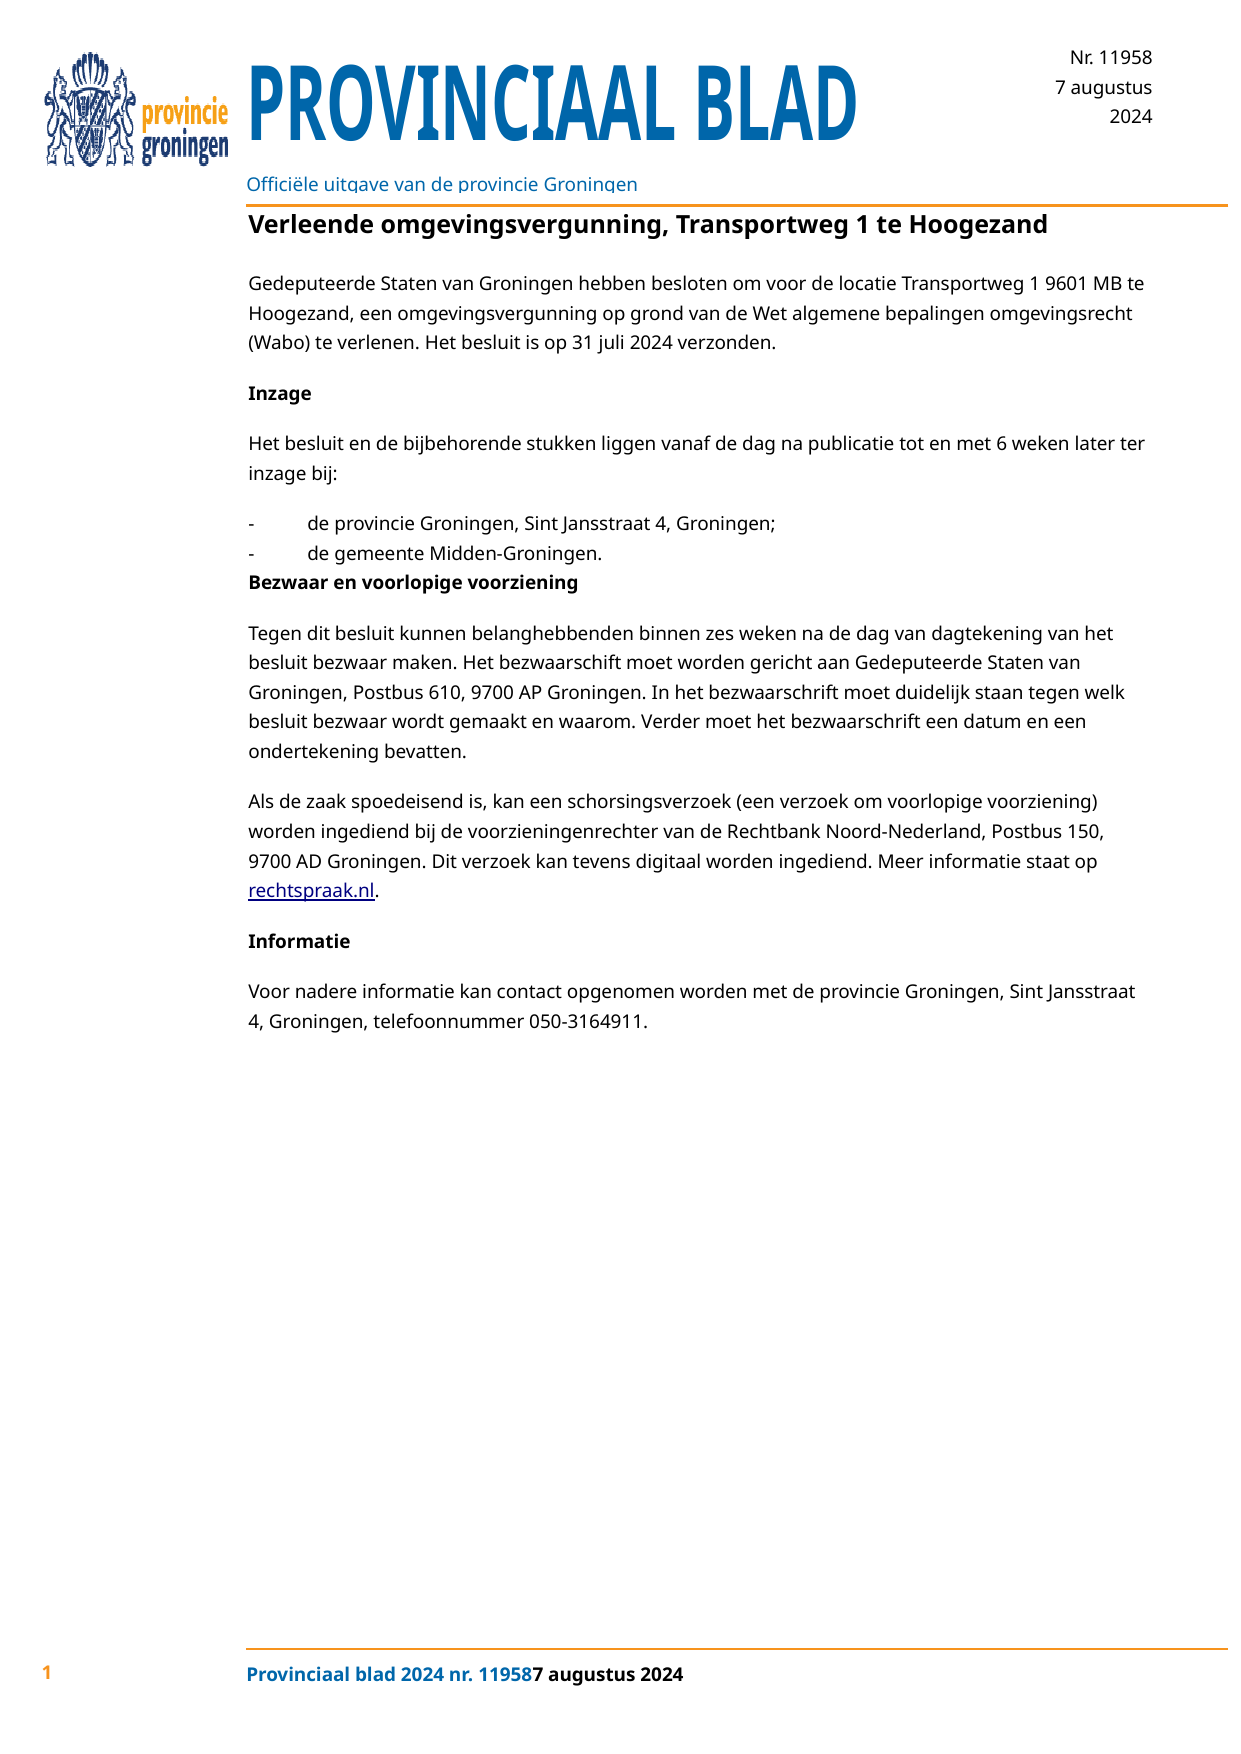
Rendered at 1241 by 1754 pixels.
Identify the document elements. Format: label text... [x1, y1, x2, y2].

text Het besluit en de bijbehorende stukken liggen vanaf de dag na publicatie tot en met 6 weken later ter inzage bij: [248, 430, 1152, 486]
list de gemeente Midden-Groningen. [248, 540, 1152, 566]
list de provincie Groningen, Sint Jansstraat 4, Groningen; [248, 510, 1152, 536]
picture [41, 47, 231, 172]
text Gedeputeerde Staten van Groningen hebben besloten om voor de locatie Transportweg 1 9601 MB te Hoogezand, een omgevingsvergunning op grond van de Wet algemene bepalingen omgevingsrecht (Wabo) te verlenen. Het besluit is op 31 juli 2024 verzonden. [248, 270, 1152, 355]
text Bezwaar en voorlopige voorziening [248, 569, 1152, 595]
text Inzage [248, 380, 1152, 406]
text Informatie [248, 928, 1152, 953]
text Als de zaak spoedeisend is, kan een schorsingsverzoek (een verzoek om voorlopige voorziening) worden ingediend bij de voorzieningenrechter van de Rechtbank Noord-Nederland, Postbus 150, 9700 AD Groningen. Dit verzoek kan tevens digitaal worden ingediend. Meer informatie staat op rechtspraak.nl. [248, 789, 1152, 903]
text Voor nadere informatie kan contact opgenomen worden met de provincie Groningen, Sint Jansstraat 4, Groningen, telefoonnummer 050-3164911. [248, 978, 1152, 1033]
text Verleende omgevingsvergunning, Transportweg 1 te Hoogezand [248, 207, 1152, 241]
text Tegen dit besluit kunnen belanghebbenden binnen zes weken na de dag van dagtekening van het besluit bezwaar maken. Het bezwaarschift moet worden gericht aan Gedeputeerde Staten van Groningen, Postbus 610, 9700 AP Groningen. In het bezwaarschrift moet duidelijk staan tegen welk besluit bezwaar wordt gemaakt en waarom. Verder moet het bezwaarschrift een datum en een ondertekening bevatten. [248, 620, 1152, 764]
